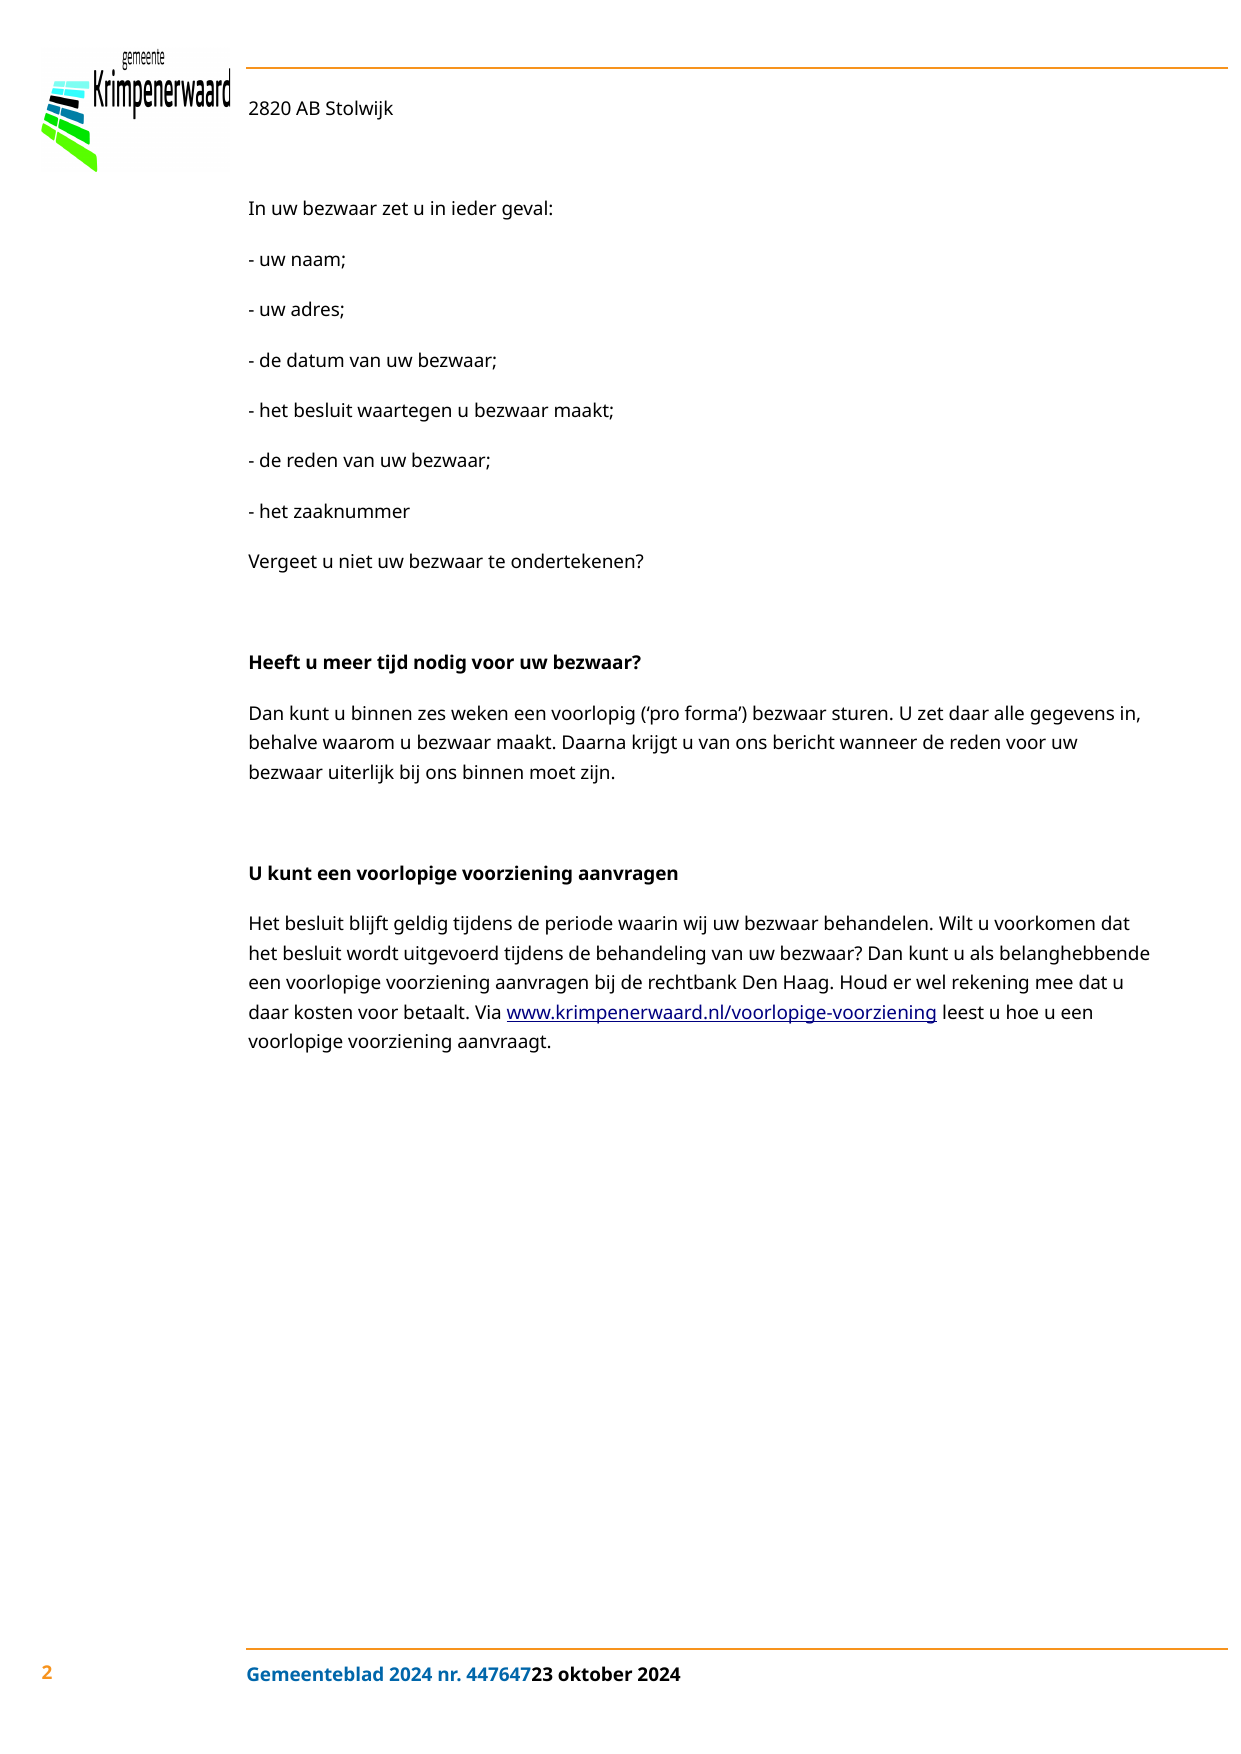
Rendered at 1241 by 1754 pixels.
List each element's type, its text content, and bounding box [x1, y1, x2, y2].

picture [41, 47, 231, 172]
text U kunt een voorlopige voorziening aanvragen [248, 860, 1152, 886]
text 2820 AB Stolwijk [248, 95, 1152, 121]
text Het besluit blijft geldig tijdens de periode waarin wij uw bezwaar behandelen. Wilt u voorkomen dat het besluit wordt uitgevoerd tijdens de behandeling van uw bezwaar? Dan kunt u als belanghebbende een voorlopige voorziening aanvragen bij de rechtbank Den Haag. Houd er wel rekening mee dat u daar kosten voor betaalt. Via www.krimpenerwaard.nl/voorlopige-voorziening leest u hoe u een voorlopige voorziening aanvraagt. [248, 910, 1152, 1054]
text Dan kunt u binnen zes weken een voorlopig (‘pro forma’) bezwaar sturen. U zet daar alle gegevens in, behalve waarom u bezwaar maakt. Daarna krijgt u van ons bericht wanneer de reden voor uw bezwaar uiterlijk bij ons binnen moet zijn. [248, 700, 1152, 785]
text - uw naam; [248, 246, 1152, 272]
text Heeft u meer tijd nodig voor uw bezwaar? [248, 649, 1152, 675]
text Vergeet u niet uw bezwaar te ondertekenen? [248, 548, 1152, 574]
text - het besluit waartegen u bezwaar maakt; [248, 397, 1152, 423]
text In uw bezwaar zet u in ieder geval: [248, 196, 1152, 221]
text - de datum van uw bezwaar; [248, 347, 1152, 373]
text - het zaaknummer [248, 498, 1152, 524]
text - uw adres; [248, 296, 1152, 322]
text - de reden van uw bezwaar; [248, 448, 1152, 473]
